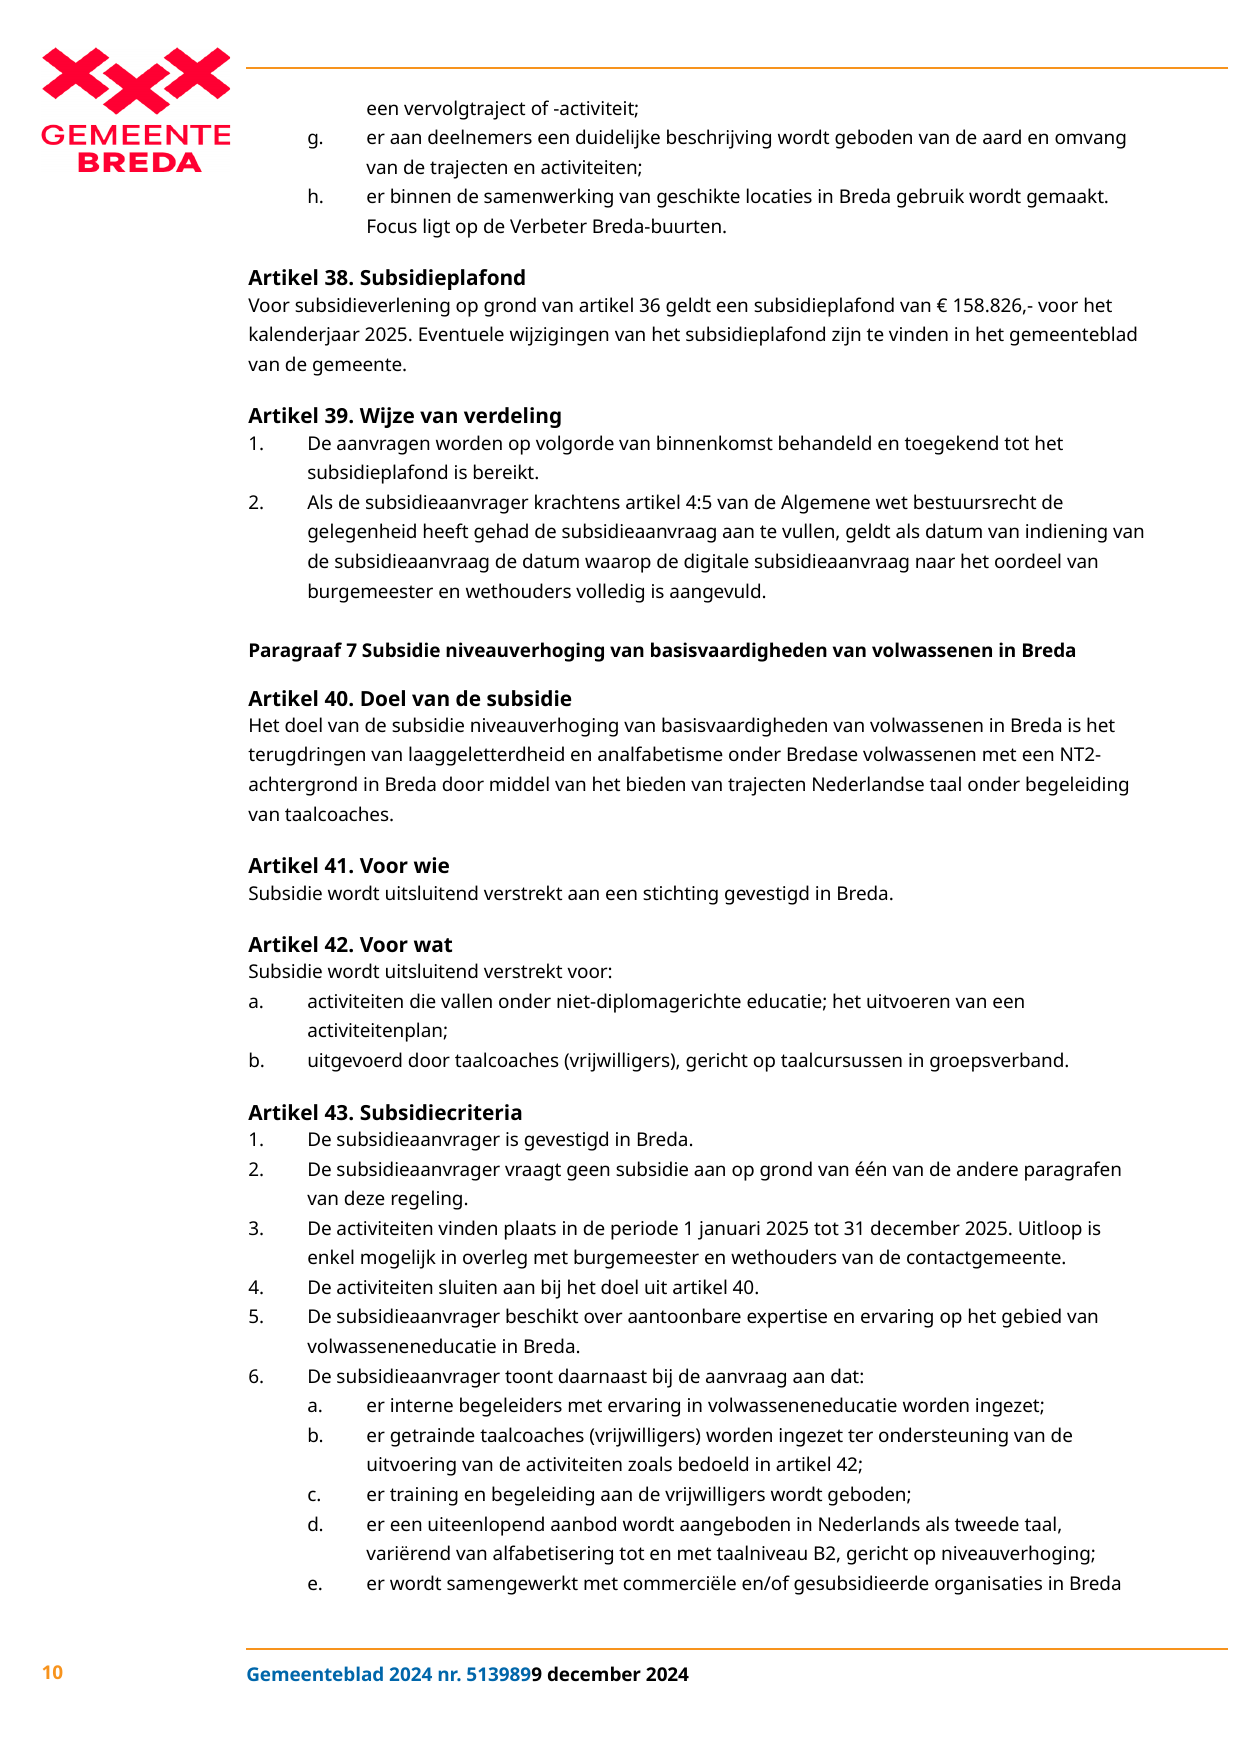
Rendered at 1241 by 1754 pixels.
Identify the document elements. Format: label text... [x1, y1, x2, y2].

list De activiteiten sluiten aan bij het doel uit artikel 40. [248, 1274, 1152, 1300]
list Als de subsidieaanvrager krachtens artikel 4:5 van de Algemene wet bestuursrecht de gelegenheid heeft gehad de subsidieaanvraag aan te vullen, geldt als datum van indiening van de subsidieaanvraag de datum waarop de digitale subsidieaanvraag naar het oordeel van burgemeester en wethouders volledig is aangevuld. [248, 489, 1152, 604]
text Artikel 40. Doel van de subsidie [248, 684, 1152, 712]
list De subsidieaanvrager toont daarnaast bij de aanvraag aan dat: [248, 1363, 1152, 1388]
text Artikel 39. Wijze van verdeling [248, 402, 1152, 430]
text Artikel 38. Subsidieplafond [248, 263, 1152, 292]
text Paragraaf 7 Subsidie niveauverhoging van basisvaardigheden van volwassenen in Breda [248, 637, 1152, 663]
list er interne begeleiders met ervaring in volwasseneneducatie worden ingezet; [307, 1392, 1152, 1418]
text Subsidie wordt uitsluitend verstrekt aan een stichting gevestigd in Breda. [248, 880, 1152, 905]
list De activiteiten vinden plaats in de periode 1 januari 2025 tot 31 december 2025. Uitloop is enkel mogelijk in overleg met burgemeester en wethouders van de contactgemeente. [248, 1215, 1152, 1270]
list een vervolgtraject of -activiteit; [307, 95, 1152, 121]
list er een uiteenlopend aanbod wordt aangeboden in Nederlands als tweede taal, variërend van alfabetisering tot en met taalniveau B2, gericht op niveauverhoging; [307, 1511, 1152, 1566]
list activiteiten die vallen onder niet-diplomagerichte educatie; het uitvoeren van een activiteitenplan; [248, 988, 1152, 1043]
list er training en begeleiding aan de vrijwilligers wordt geboden; [307, 1481, 1152, 1507]
text Artikel 42. Voor wat [248, 930, 1152, 958]
list er getrainde taalcoaches (vrijwilligers) worden ingezet ter ondersteuning van de uitvoering van de activiteiten zoals bedoeld in artikel 42; [307, 1422, 1152, 1477]
list De subsidieaanvrager is gevestigd in Breda. [248, 1126, 1152, 1152]
picture [41, 47, 231, 172]
list er aan deelnemers een duidelijke beschrijving wordt geboden van de aard en omvang van de trajecten en activiteiten; [307, 124, 1152, 180]
text Artikel 43. Subsidiecriteria [248, 1098, 1152, 1126]
text Subsidie wordt uitsluitend verstrekt voor: [248, 958, 1152, 984]
text Voor subsidieverlening op grond van artikel 36 geldt een subsidieplafond van € 158.826,- voor het kalenderjaar 2025. Eventuele wijzigingen van het subsidieplafond zijn te vinden in het gemeenteblad van de gemeente. [248, 292, 1152, 377]
list De subsidieaanvrager beschikt over aantoonbare expertise en ervaring op het gebied van volwasseneneducatie in Breda. [248, 1304, 1152, 1359]
list De aanvragen worden op volgorde van binnenkomst behandeld en toegekend tot het subsidieplafond is bereikt. [248, 430, 1152, 485]
list er wordt samengewerkt met commerciële en/of gesubsidieerde organisaties in Breda [307, 1570, 1152, 1596]
list er binnen de samenwerking van geschikte locaties in Breda gebruik wordt gemaakt. Focus ligt op de Verbeter Breda-buurten. [307, 183, 1152, 239]
text Artikel 41. Voor wie [248, 851, 1152, 880]
list De subsidieaanvrager vraagt geen subsidie aan op grond van één van de andere paragrafen van deze regeling. [248, 1156, 1152, 1211]
text Het doel van de subsidie niveauverhoging van basisvaardigheden van volwassenen in Breda is het terugdringen van laaggeletterdheid en analfabetisme onder Bredase volwassenen met een NT2-achtergrond in Breda door middel van het bieden van trajecten Nederlandse taal onder begeleiding van taalcoaches. [248, 712, 1152, 827]
list uitgevoerd door taalcoaches (vrijwilligers), gericht op taalcursussen in groepsverband. [248, 1047, 1152, 1073]
